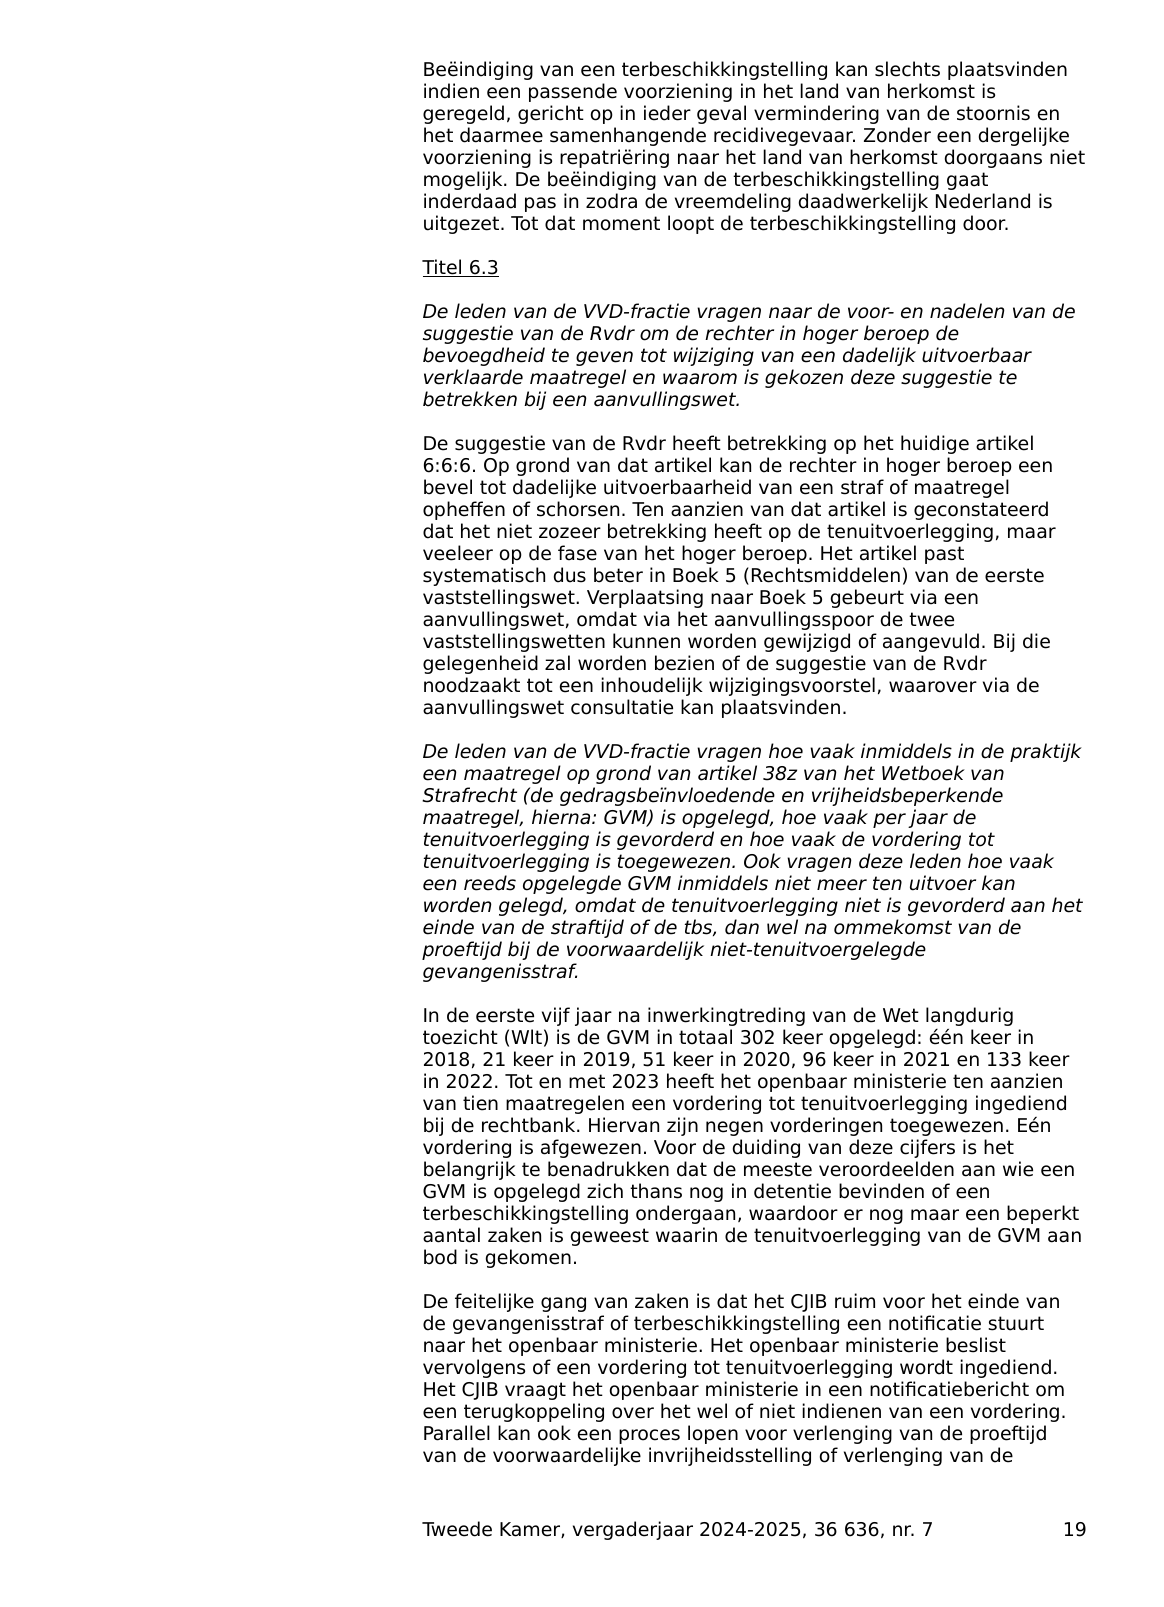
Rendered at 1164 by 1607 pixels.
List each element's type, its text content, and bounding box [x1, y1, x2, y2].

text In de eerste vijf jaar na inwerkingtreding van de Wet langdurig toezicht (Wlt) is de GVM in totaal 302 keer opgelegd: één keer in 2018, 21 keer in 2019, 51 keer in 2020, 96 keer in 2021 en 133 keer in 2022. Tot en met 2023 heeft het openbaar ministerie ten aanzien van tien maatregelen een vordering tot tenuitvoerlegging ingediend bij de rechtbank. Hiervan zijn negen vorderingen toegewezen. Eén vordering is afgewezen. Voor de duiding van deze cijfers is het belangrijk te benadrukken dat de meeste veroordeelden aan wie een GVM is opgelegd zich thans nog in detentie bevinden of een terbeschikkingstelling ondergaan, waardoor er nog maar een beperkt aantal zaken is geweest waarin de tenuitvoerlegging van de GVM aan bod is gekomen. [422, 1005, 1087, 1269]
text Beëindiging van een terbeschikkingstelling kan slechts plaatsvinden indien een passende voorziening in het land van herkomst is geregeld, gericht op in ieder geval vermindering van de stoornis en het daarmee samenhangende recidivegevaar. Zonder een dergelijke voorziening is repatriëring naar het land van herkomst doorgaans niet mogelijk. De beëindiging van de terbeschikkingstelling gaat inderdaad pas in zodra de vreemdeling daadwerkelijk Nederland is uitgezet. Tot dat moment loopt de terbeschikkingstelling door. [422, 59, 1087, 235]
text De suggestie van de Rvdr heeft betrekking op het huidige artikel 6:6:6. Op grond van dat artikel kan de rechter in hoger beroep een bevel tot dadelijke uitvoerbaarheid van een straf of maatregel opheffen of schorsen. Ten aanzien van dat artikel is geconstateerd dat het niet zozeer betrekking heeft op de tenuitvoerlegging, maar veeleer op de fase van het hoger beroep. Het artikel past systematisch dus beter in Boek 5 (Rechtsmiddelen) van de eerste vaststellingswet. Verplaatsing naar Boek 5 gebeurt via een aanvullingswet, omdat via het aanvullingsspoor de twee vaststellingswetten kunnen worden gewijzigd of aangevuld. Bij die gelegenheid zal worden bezien of de suggestie van de Rvdr noodzaakt tot een inhoudelijk wijzigingsvoorstel, waarover via de aanvullingswet consultatie kan plaatsvinden. [422, 433, 1087, 719]
text De leden van de VVD-fractie vragen naar de voor- en nadelen van de suggestie van de Rvdr om de rechter in hoger beroep de bevoegdheid te geven tot wijziging van een dadelijk uitvoerbaar verklaarde maatregel en waarom is gekozen deze suggestie te betrekken bij een aanvullingswet. [422, 301, 1087, 411]
text De feitelijke gang van zaken is dat het CJIB ruim voor het einde van de gevangenisstraf of terbeschikkingstelling een notificatie stuurt naar het openbaar ministerie. Het openbaar ministerie beslist vervolgens of een vordering tot tenuitvoerlegging wordt ingediend. Het CJIB vraagt het openbaar ministerie in een notificatiebericht om een terugkoppeling over het wel of niet indienen van een vordering. Parallel kan ook een proces lopen voor verlenging van de proeftijd van de voorwaardelijke invrijheidsstelling of verlenging van de [422, 1291, 1087, 1467]
subtitle Titel 6.3 [422, 257, 1087, 279]
text De leden van de VVD-fractie vragen hoe vaak inmiddels in de praktijk een maatregel op grond van artikel 38z van het Wetboek van Strafrecht (de gedragsbeïnvloedende en vrijheidsbeperkende maatregel, hierna: GVM) is opgelegd, hoe vaak per jaar de tenuitvoerlegging is gevorderd en hoe vaak de vordering tot tenuitvoerlegging is toegewezen. Ook vragen deze leden hoe vaak een reeds opgelegde GVM inmiddels niet meer ten uitvoer kan worden gelegd, omdat de tenuitvoerlegging niet is gevorderd aan het einde van de straftijd of de tbs, dan wel na ommekomst van de proeftijd bij de voorwaardelijk niet-tenuitvoergelegde gevangenisstraf. [422, 741, 1087, 983]
